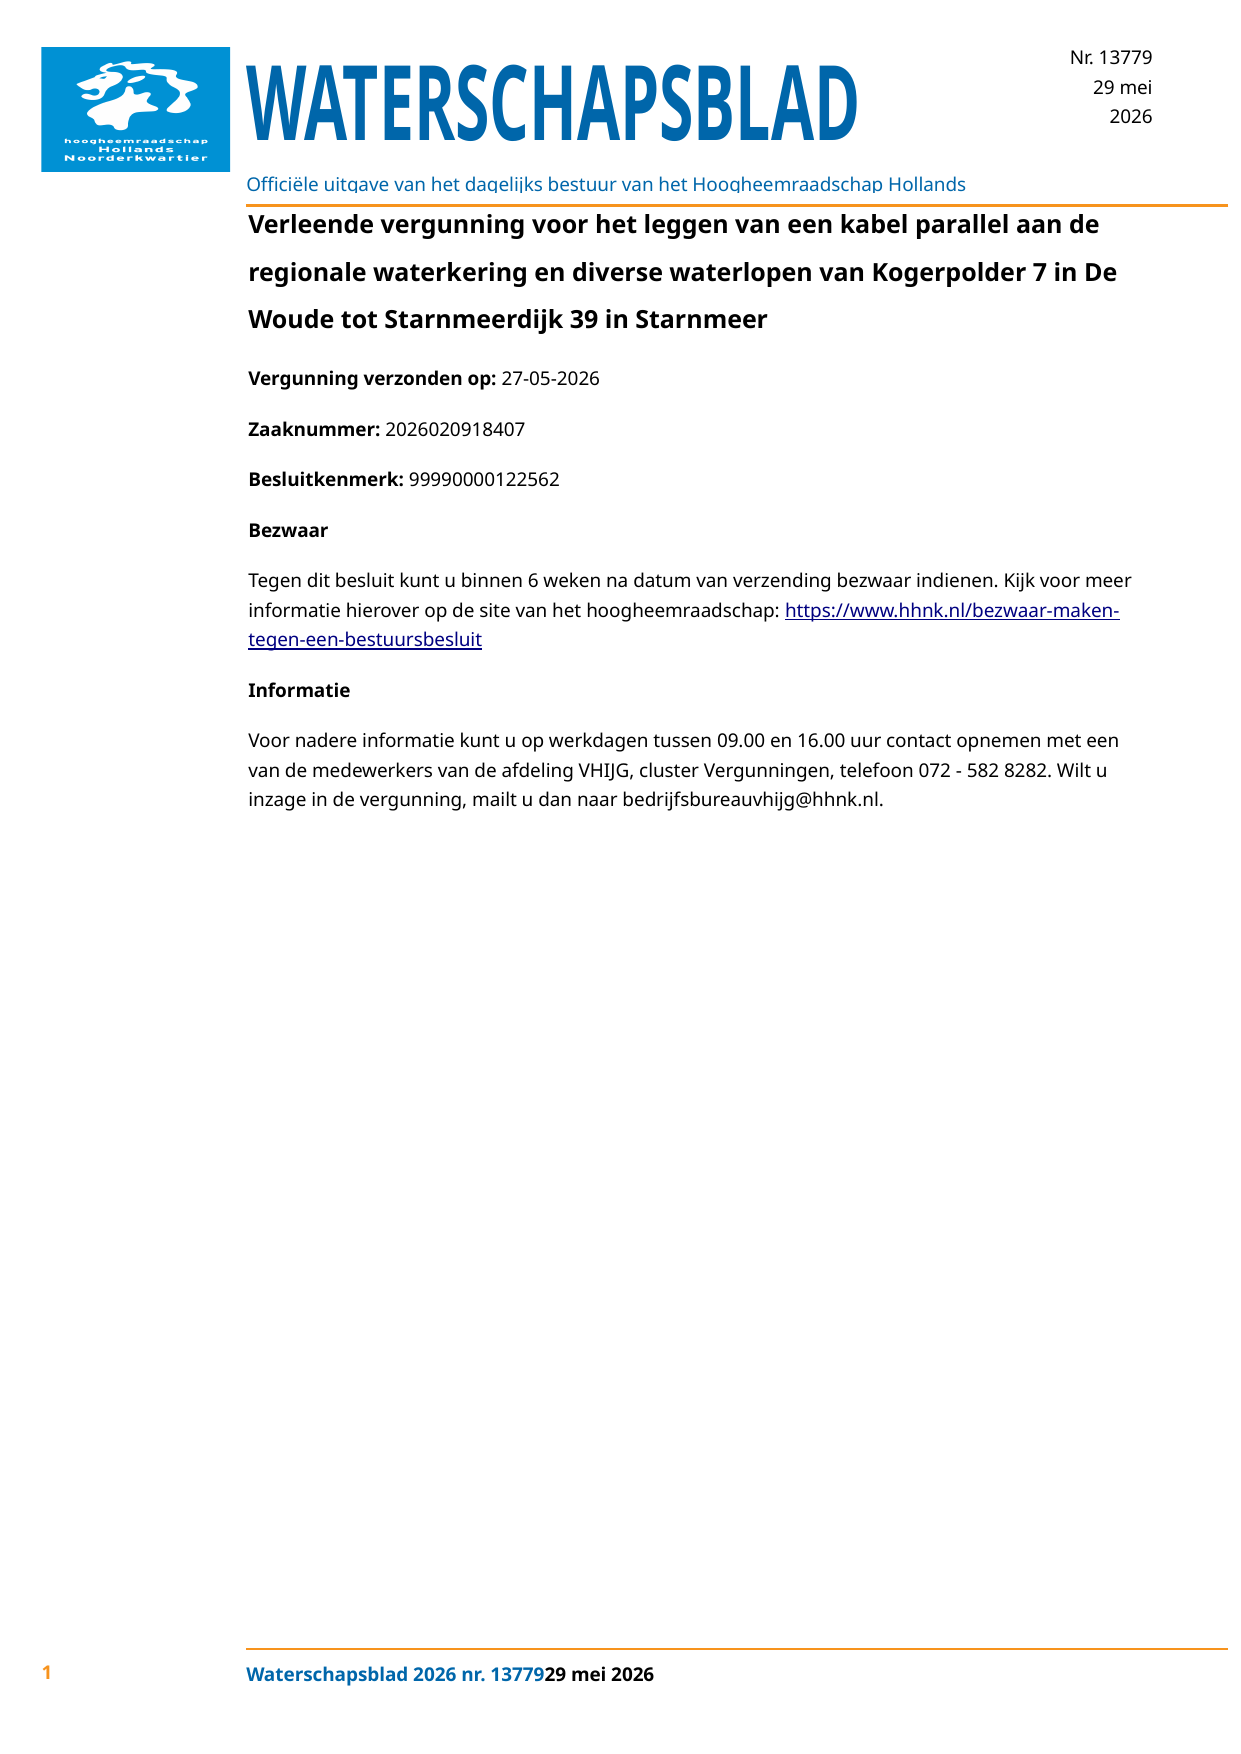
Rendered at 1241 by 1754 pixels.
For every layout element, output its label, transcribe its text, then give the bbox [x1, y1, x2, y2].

text Verleende vergunning voor het leggen van een kabel parallel aan de regionale waterkering en diverse waterlopen van Kogerpolder 7 in De Woude tot Starnmeerdijk 39 in Starnmeer [248, 207, 1152, 336]
text Vergunning verzonden op: 27-05-2026 [248, 366, 1152, 391]
picture [78, 64, 122, 99]
picture [88, 87, 157, 130]
picture [129, 76, 144, 82]
text Tegen dit besluit kunt u binnen 6 weken na datum van verzending bezwaar indienen. Kijk voor meer informatie hierover op de site van het hoogheemraadschap: https://www.hhnk.nl/bezwaar-maken-tegen-een-bestuursbesluit [248, 567, 1152, 652]
text Informatie [248, 677, 1152, 702]
text Besluitkenmerk: 99990000122562 [248, 466, 1152, 492]
picture [118, 62, 197, 112]
text Zaaknummer: 2026020918407 [248, 416, 1152, 442]
text Voor nadere informatie kunt u op werkdagen tussen 09.00 en 16.00 uur contact opnemen met een van de medewerkers van de afdeling VHIJG, cluster Vergunningen, telefoon 072 - 582 8282. Wilt u inzage in de vergunning, mailt u dan naar bedrijfsbureauvhijg@hhnk.nl. [248, 727, 1152, 812]
text Bezwaar [248, 517, 1152, 542]
